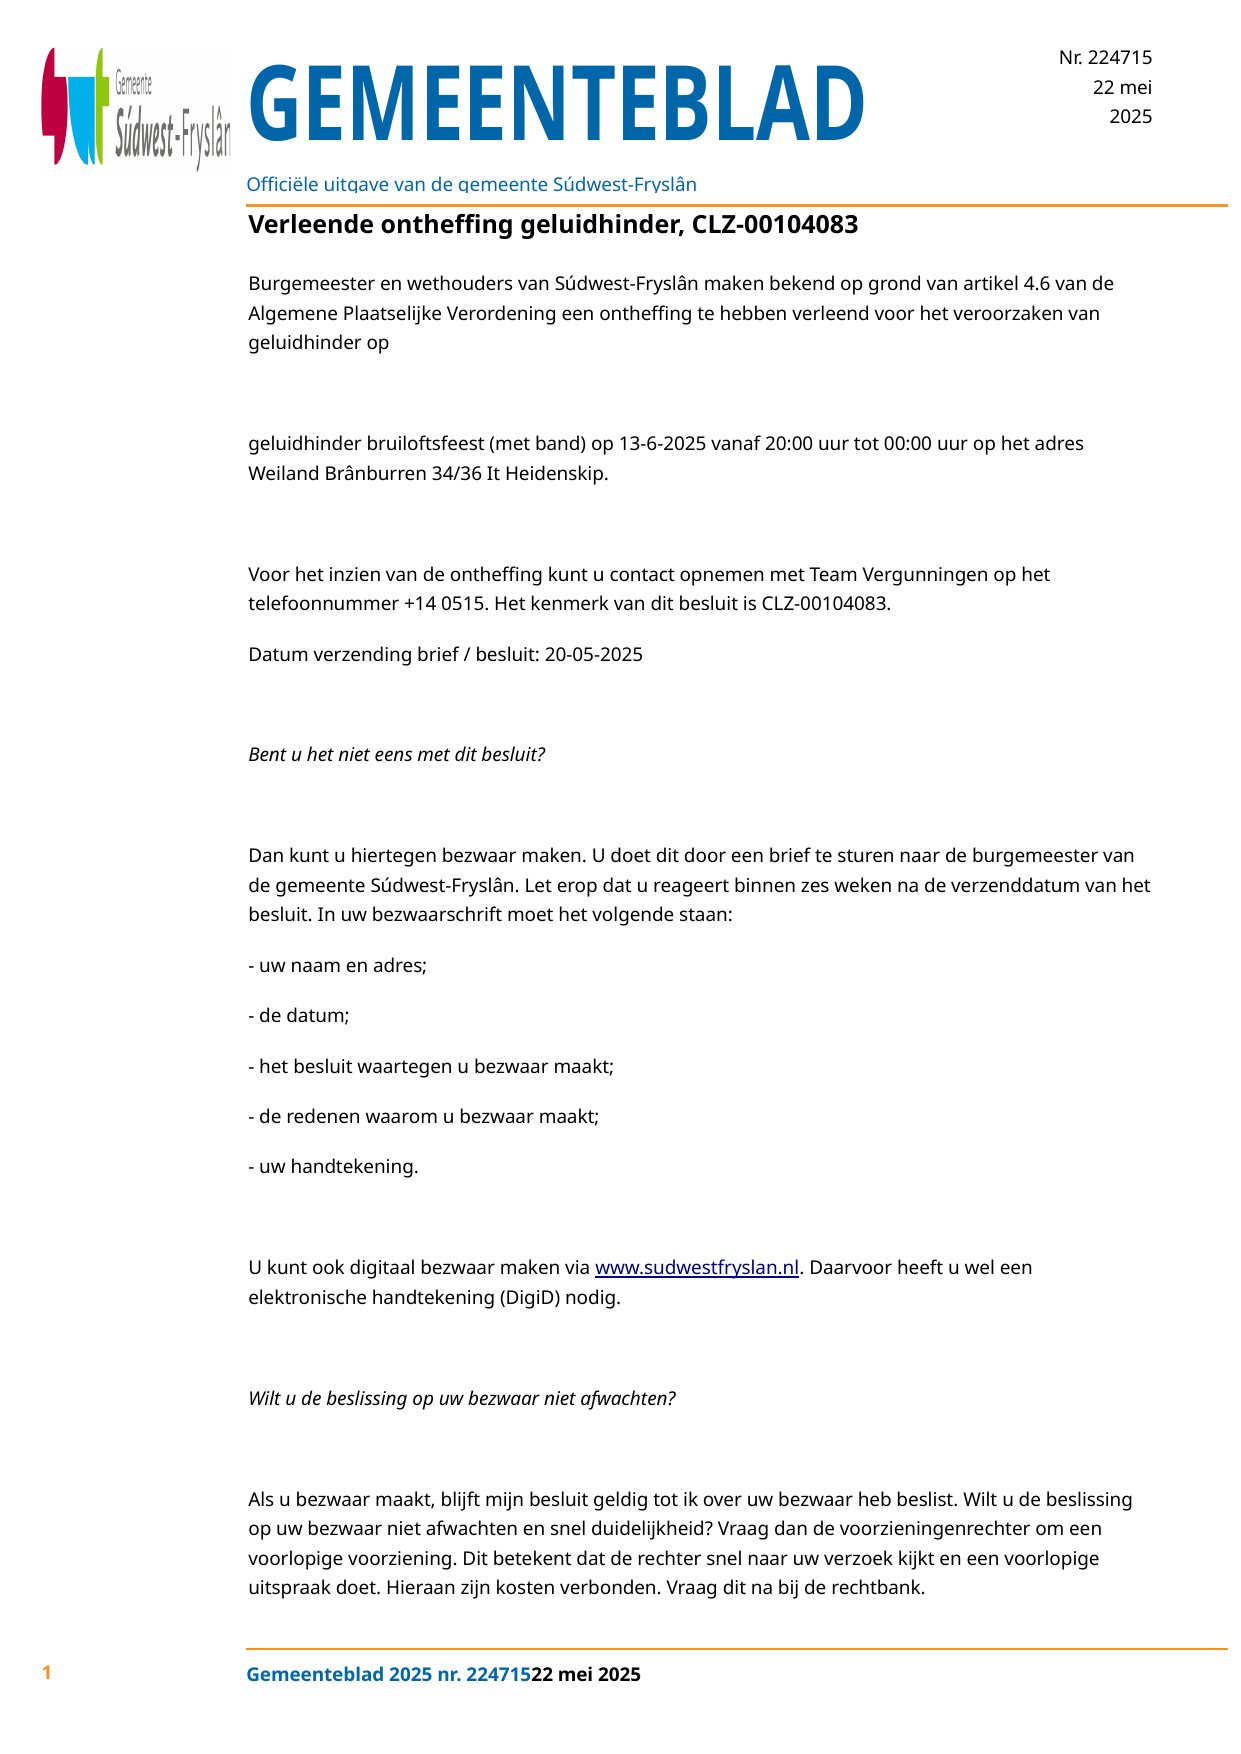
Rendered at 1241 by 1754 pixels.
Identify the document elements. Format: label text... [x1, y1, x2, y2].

text - uw handtekening. [248, 1154, 1152, 1179]
text Burgemeester en wethouders van Súdwest-Fryslân maken bekend op grond van artikel 4.6 van de Algemene Plaatselijke Verordening een ontheffing te hebben verleend voor het veroorzaken van geluidhinder op [248, 270, 1152, 355]
text geluidhinder bruiloftsfeest (met band) op 13-6-2025 vanaf 20:00 uur tot 00:00 uur op het adres Weiland Brânburren 34/36 It Heidenskip. [248, 430, 1152, 486]
text - de datum; [248, 1002, 1152, 1028]
text - de redenen waarom u bezwaar maakt; [248, 1103, 1152, 1129]
text Wilt u de beslissing op uw bezwaar niet afwachten? [248, 1385, 1152, 1411]
text Voor het inzien van de ontheffing kunt u contact opnemen met Team Vergunningen op het telefoonnummer +14 0515. Het kenmerk van dit besluit is CLZ-00104083. [248, 561, 1152, 616]
text Verleende ontheffing geluidhinder, CLZ-00104083 [248, 207, 1152, 241]
text Datum verzending brief / besluit: 20-05-2025 [248, 641, 1152, 666]
text Als u bezwaar maakt, blijft mijn besluit geldig tot ik over uw bezwaar heb beslist. Wilt u de beslissing op uw bezwaar niet afwachten en snel duidelijkheid? Vraag dan de voorzieningenrechter om een voorlopige voorziening. Dit betekent dat de rechter snel naar uw verzoek kijkt en een voorlopige uitspraak doet. Hieraan zijn kosten verbonden. Vraag dit na bij de rechtbank. [248, 1486, 1152, 1600]
picture [41, 47, 231, 172]
text U kunt ook digitaal bezwaar maken via www.sudwestfryslan.nl. Daarvoor heeft u wel een elektronische handtekening (DigiD) nodig. [248, 1254, 1152, 1310]
text Bent u het niet eens met dit besluit? [248, 742, 1152, 767]
text Dan kunt u hiertegen bezwaar maken. U doet dit door een brief te sturen naar de burgemeester van de gemeente Súdwest-Fryslân. Let erop dat u reageert binnen zes weken na de verzenddatum van het besluit. In uw bezwaarschrift moet het volgende staan: [248, 842, 1152, 927]
text - uw naam en adres; [248, 952, 1152, 978]
text - het besluit waartegen u bezwaar maakt; [248, 1053, 1152, 1078]
